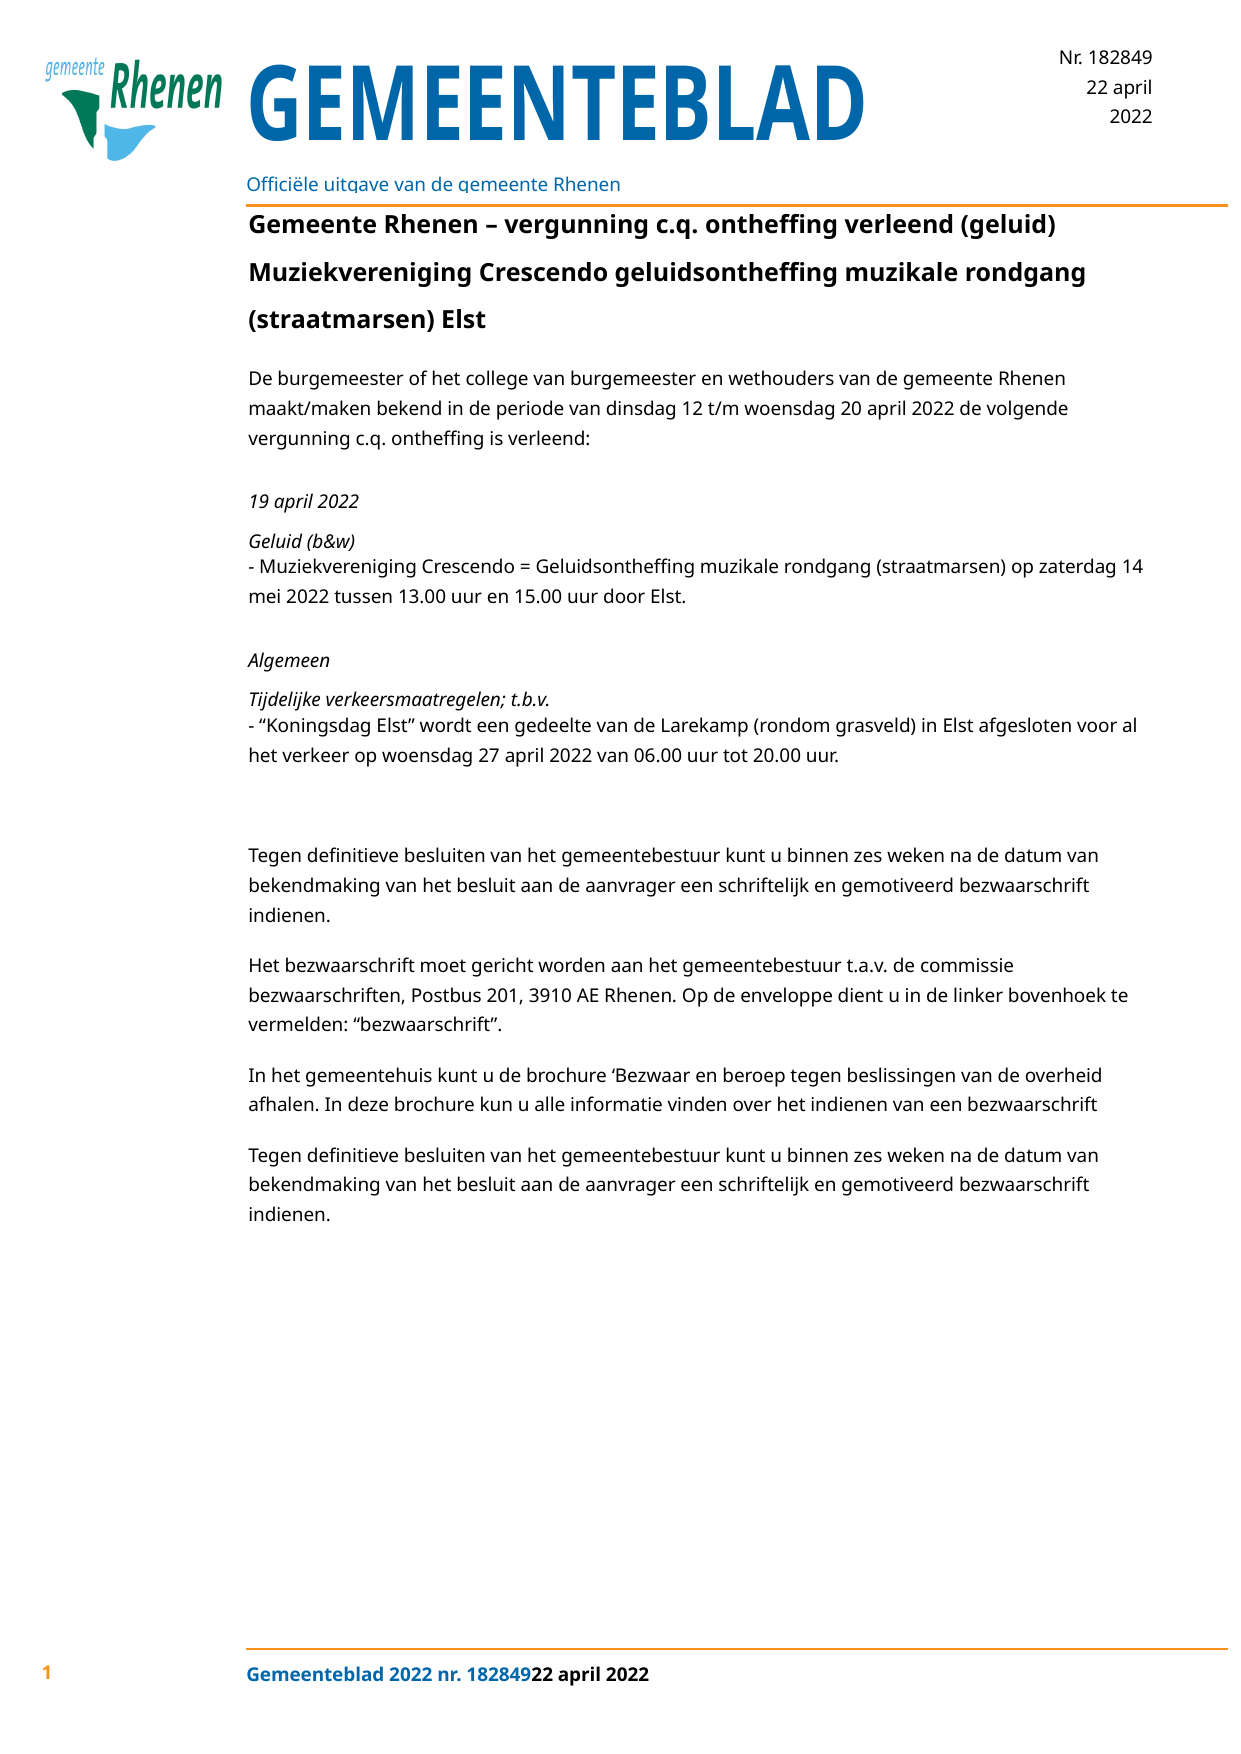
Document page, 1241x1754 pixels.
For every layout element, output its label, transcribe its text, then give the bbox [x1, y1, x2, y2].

picture [41, 47, 231, 172]
text - “Koningsdag Elst” wordt een gedeelte van de Larekamp (rondom grasveld) in Elst afgesloten voor al het verkeer op woensdag 27 april 2022 van 06.00 uur tot 20.00 uur. [248, 712, 1152, 767]
text Tegen definitieve besluiten van het gemeentebestuur kunt u binnen zes weken na de datum van bekendmaking van het besluit aan de aanvrager een schriftelijk en gemotiveerd bezwaarschrift indienen. [248, 1142, 1152, 1227]
text In het gemeentehuis kunt u de brochure ‘Bezwaar en beroep tegen beslissingen van de overheid afhalen. In deze brochure kun u alle informatie vinden over het indienen van een bezwaarschrift [248, 1062, 1152, 1117]
text Tegen definitieve besluiten van het gemeentebestuur kunt u binnen zes weken na de datum van bekendmaking van het besluit aan de aanvrager een schriftelijk en gemotiveerd bezwaarschrift indienen. [248, 843, 1152, 927]
text De burgemeester of het college van burgemeester en wethouders van de gemeente Rhenen maakt/maken bekend in de periode van dinsdag 12 t/m woensdag 20 april 2022 de volgende vergunning c.q. ontheffing is verleend: [248, 366, 1152, 450]
text Het bezwaarschrift moet gericht worden aan het gemeentebestuur t.a.v. de commissie bezwaarschriften, Postbus 201, 3910 AE Rhenen. Op de enveloppe dient u in de linker bovenhoek te vermelden: “bezwaarschrift”. [248, 952, 1152, 1037]
text Algemeen [248, 647, 1152, 673]
text Gemeente Rhenen – vergunning c.q. ontheffing verleend (geluid) Muziekvereniging Crescendo geluidsontheffing muzikale rondgang (straatmarsen) Elst [248, 207, 1152, 336]
text Geluid (b&w) [248, 528, 1152, 554]
text - Muziekvereniging Crescendo = Geluidsontheffing muzikale rondgang (straatmarsen) op zaterdag 14 mei 2022 tussen 13.00 uur en 15.00 uur door Elst. [248, 554, 1152, 609]
text Tijdelijke verkeersmaatregelen; t.b.v. [248, 686, 1152, 712]
text 19 april 2022 [248, 489, 1152, 514]
